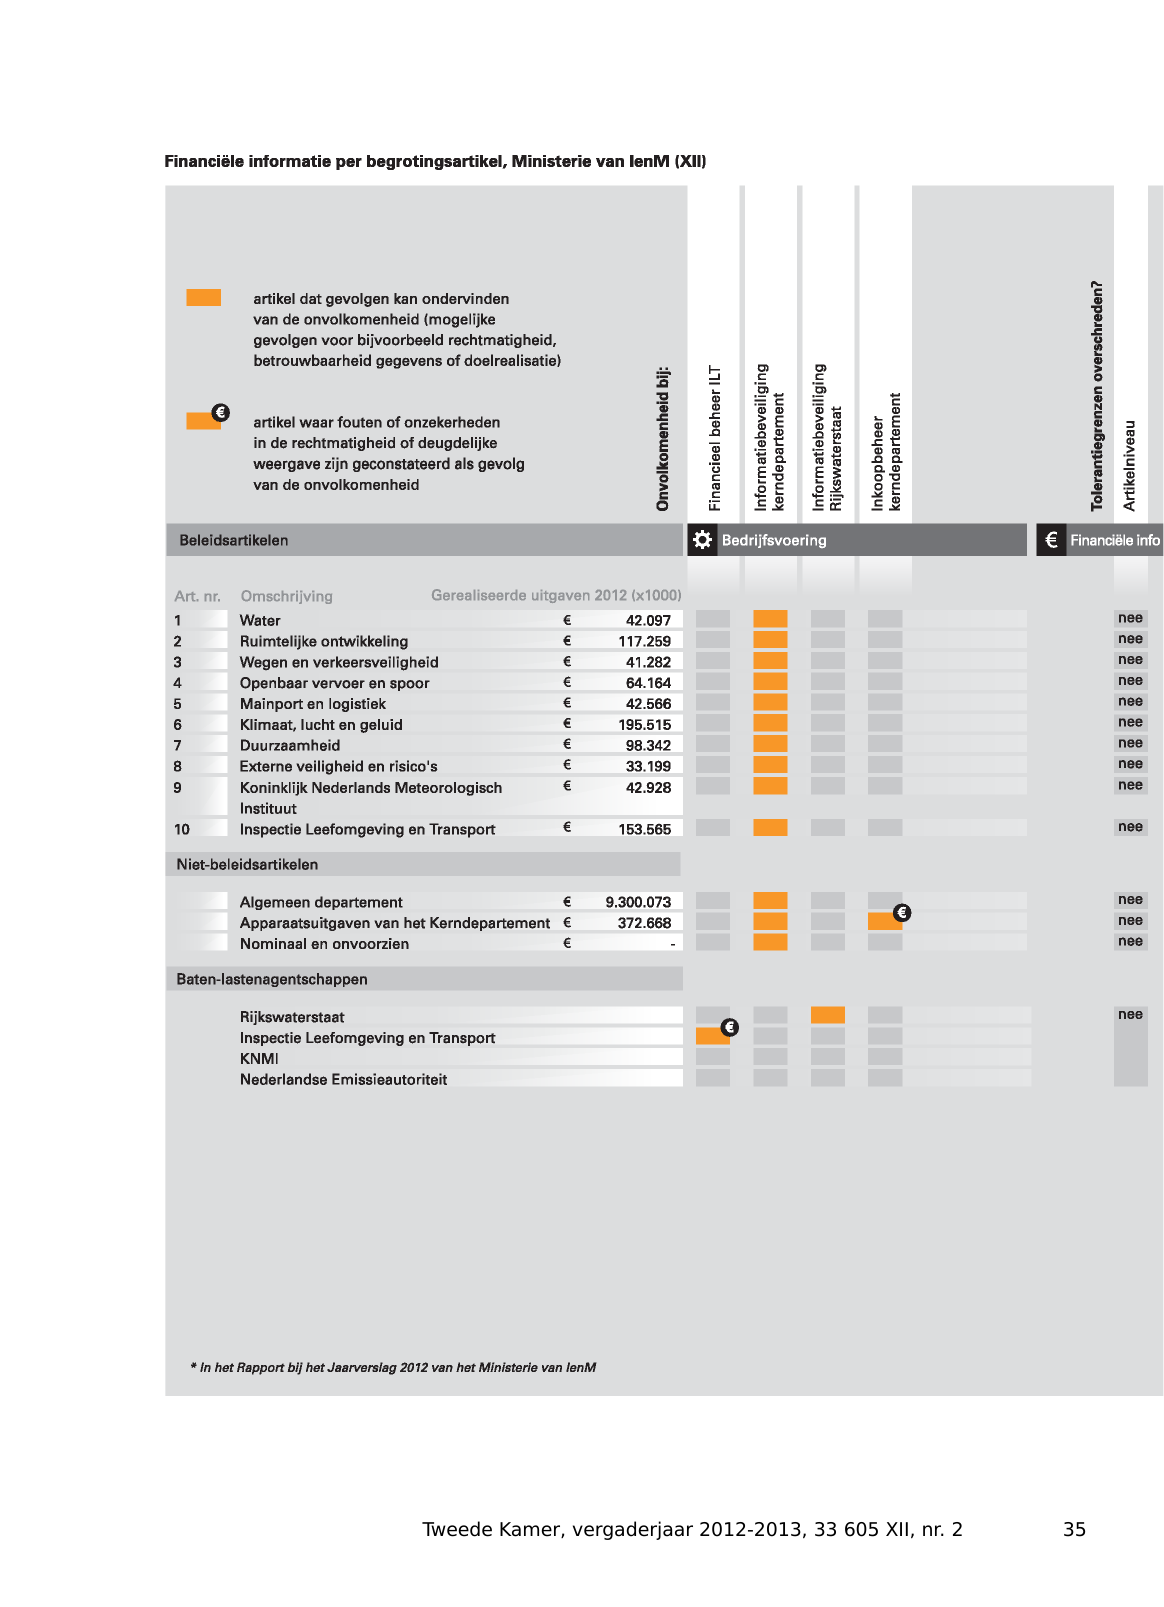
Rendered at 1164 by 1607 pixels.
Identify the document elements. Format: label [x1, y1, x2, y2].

picture [165, 155, 1164, 1396]
